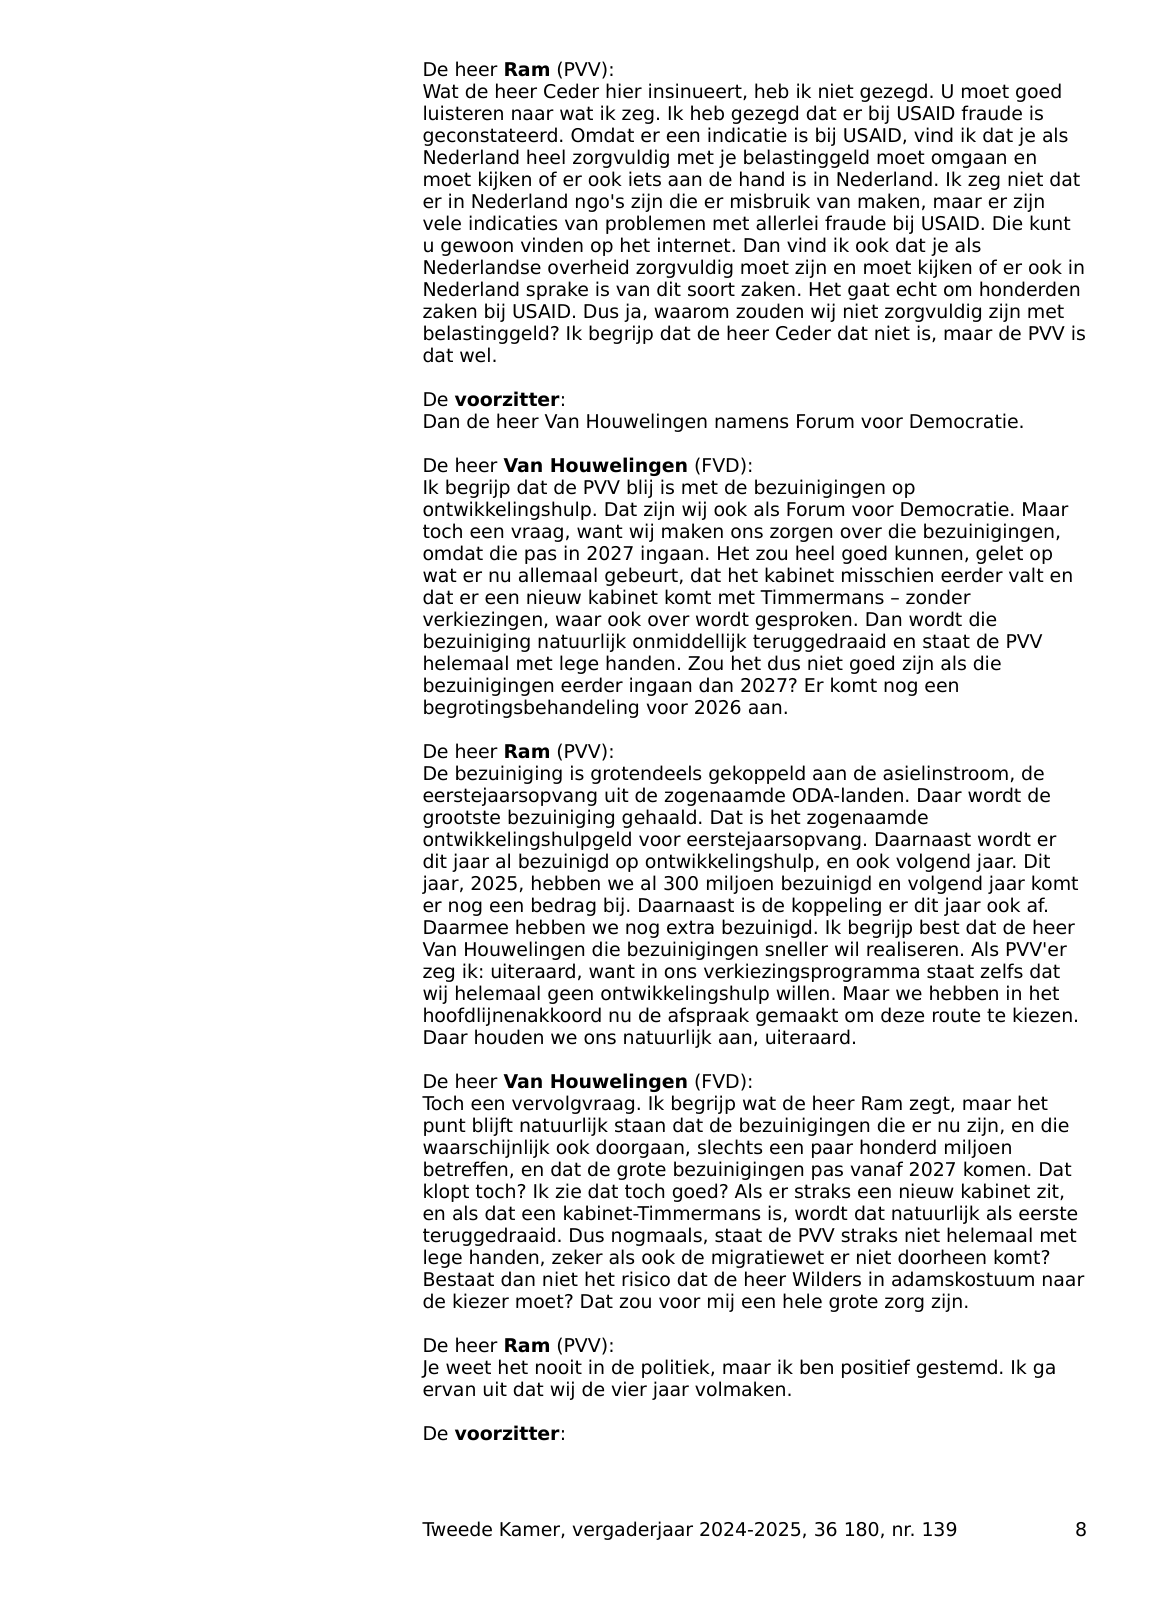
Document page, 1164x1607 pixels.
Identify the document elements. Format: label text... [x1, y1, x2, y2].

text De heer Van Houwelingen (FVD): [422, 1071, 1087, 1093]
text De heer Ram (PVV): [422, 1335, 1087, 1357]
text Ik begrijp dat de PVV blij is met de bezuinigingen op ontwikkelingshulp. Dat zijn wij ook als Forum voor Democratie. Maar toch een vraag, want wij maken ons zorgen over die bezuinigingen, omdat die pas in 2027 ingaan. Het zou heel goed kunnen, gelet op wat er nu allemaal gebeurt, dat het kabinet misschien eerder valt en dat er een nieuw kabinet komt met Timmermans – zonder verkiezingen, waar ook over wordt gesproken. Dan wordt die bezuiniging natuurlijk onmiddellijk teruggedraaid en staat de PVV helemaal met lege handen. Zou het dus niet goed zijn als die bezuinigingen eerder ingaan dan 2027? Er komt nog een begrotingsbehandeling voor 2026 aan. [422, 477, 1087, 719]
text De heer Ram (PVV): [422, 741, 1087, 763]
text De heer Ram (PVV): [422, 59, 1087, 81]
text De voorzitter: [422, 389, 1087, 411]
text De voorzitter: [422, 1423, 1087, 1445]
text Je weet het nooit in de politiek, maar ik ben positief gestemd. Ik ga ervan uit dat wij de vier jaar volmaken. [422, 1357, 1087, 1401]
text Dan de heer Van Houwelingen namens Forum voor Democratie. [422, 411, 1087, 433]
text Toch een vervolgvraag. Ik begrijp wat de heer Ram zegt, maar het punt blijft natuurlijk staan dat de bezuinigingen die er nu zijn, en die waarschijnlijk ook doorgaan, slechts een paar honderd miljoen betreffen, en dat de grote bezuinigingen pas vanaf 2027 komen. Dat klopt toch? Ik zie dat toch goed? Als er straks een nieuw kabinet zit, en als dat een kabinet-Timmermans is, wordt dat natuurlijk als eerste teruggedraaid. Dus nogmaals, staat de PVV straks niet helemaal met lege handen, zeker als ook de migratiewet er niet doorheen komt? Bestaat dan niet het risico dat de heer Wilders in adamskostuum naar de kiezer moet? Dat zou voor mij een hele grote zorg zijn. [422, 1093, 1087, 1313]
text De bezuiniging is grotendeels gekoppeld aan de asielinstroom, de eerstejaarsopvang uit de zogenaamde ODA-landen. Daar wordt de grootste bezuiniging gehaald. Dat is het zogenaamde ontwikkelingshulpgeld voor eerstejaarsopvang. Daarnaast wordt er dit jaar al bezuinigd op ontwikkelingshulp, en ook volgend jaar. Dit jaar, 2025, hebben we al 300 miljoen bezuinigd en volgend jaar komt er nog een bedrag bij. Daarnaast is de koppeling er dit jaar ook af. Daarmee hebben we nog extra bezuinigd. Ik begrijp best dat de heer Van Houwelingen die bezuinigingen sneller wil realiseren. Als PVV'er zeg ik: uiteraard, want in ons verkiezingsprogramma staat zelfs dat wij helemaal geen ontwikkelingshulp willen. Maar we hebben in het hoofdlijnenakkoord nu de afspraak gemaakt om deze route te kiezen. Daar houden we ons natuurlijk aan, uiteraard. [422, 763, 1087, 1049]
text Wat de heer Ceder hier insinueert, heb ik niet gezegd. U moet goed luisteren naar wat ik zeg. Ik heb gezegd dat er bij USAID fraude is geconstateerd. Omdat er een indicatie is bij USAID, vind ik dat je als Nederland heel zorgvuldig met je belastinggeld moet omgaan en moet kijken of er ook iets aan de hand is in Nederland. Ik zeg niet dat er in Nederland ngo's zijn die er misbruik van maken, maar er zijn vele indicaties van problemen met allerlei fraude bij USAID. Die kunt u gewoon vinden op het internet. Dan vind ik ook dat je als Nederlandse overheid zorgvuldig moet zijn en moet kijken of er ook in Nederland sprake is van dit soort zaken. Het gaat echt om honderden zaken bij USAID. Dus ja, waarom zouden wij niet zorgvuldig zijn met belastinggeld? Ik begrijp dat de heer Ceder dat niet is, maar de PVV is dat wel. [422, 81, 1087, 367]
text De heer Van Houwelingen (FVD): [422, 455, 1087, 477]
